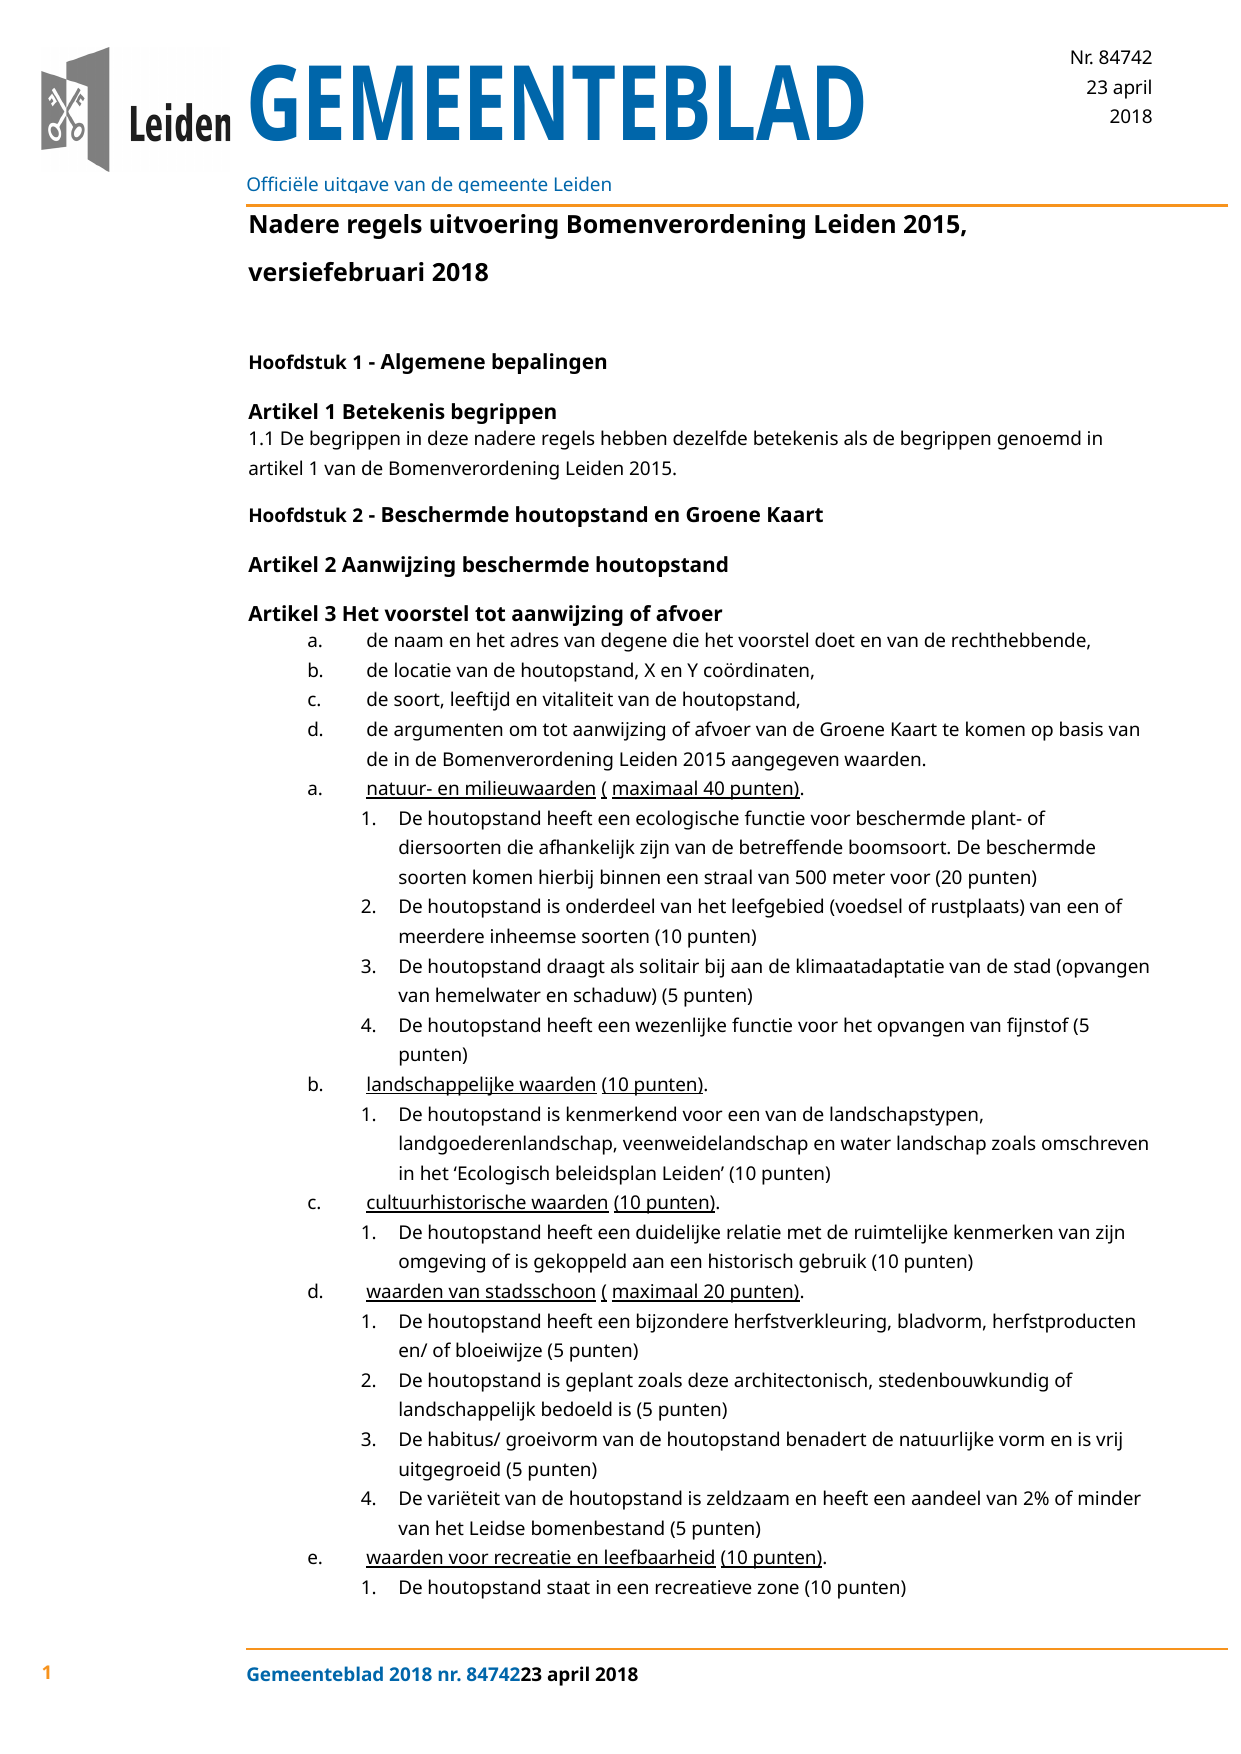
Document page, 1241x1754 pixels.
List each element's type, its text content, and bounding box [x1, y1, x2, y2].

list De houtopstand heeft een wezenlijke functie voor het opvangen van fijnstof (5 punten) [361, 1012, 1152, 1067]
picture [41, 47, 231, 172]
list cultuurhistorische waarden (10 punten). [307, 1189, 1152, 1215]
list de argumenten om tot aanwijzing of afvoer van de Groene Kaart te komen op basis van de in de Bomenverordening Leiden 2015 aangegeven waarden. [307, 716, 1152, 771]
list waarden voor recreatie en leefbaarheid (10 punten). [307, 1544, 1152, 1570]
text Nadere regels uitvoering Bomenverordening Leiden 2015, versiefebruari 2018 [248, 207, 1152, 288]
list De houtopstand is onderdeel van het leefgebied (voedsel of rustplaats) van een of meerdere inheemse soorten (10 punten) [361, 894, 1152, 949]
list De houtopstand heeft een ecologische functie voor beschermde plant- of diersoorten die afhankelijk zijn van de betreffende boomsoort. De beschermde soorten komen hierbij binnen een straal van 500 meter voor (20 punten) [361, 805, 1152, 890]
list De houtopstand is kenmerkend voor een van de landschapstypen, landgoederenlandschap, veenweidelandschap en water landschap zoals omschreven in het ‘Ecologisch beleidsplan Leiden’ (10 punten) [361, 1101, 1152, 1186]
text Artikel 2 Aanwijzing beschermde houtopstand [248, 550, 1152, 578]
list De habitus/ groeivorm van de houtopstand benadert de natuurlijke vorm en is vrij uitgegroeid (5 punten) [361, 1426, 1152, 1481]
list landschappelijke waarden (10 punten). [307, 1071, 1152, 1097]
list De houtopstand heeft een bijzondere herfstverkleuring, bladvorm, herfstproducten en/ of bloeiwijze (5 punten) [361, 1308, 1152, 1363]
text Artikel 1 Betekenis begrippen [248, 397, 1152, 425]
list waarden van stadsschoon ( maximaal 20 punten). [307, 1278, 1152, 1304]
text 1.1 De begrippen in deze nadere regels hebben dezelfde betekenis als de begrippen genoemd in artikel 1 van de Bomenverordening Leiden 2015. [248, 425, 1152, 481]
text Artikel 3 Het voorstel tot aanwijzing of afvoer [248, 599, 1152, 627]
list De houtopstand heeft een duidelijke relatie met de ruimtelijke kenmerken van zijn omgeving of is gekoppeld aan een historisch gebruik (10 punten) [361, 1219, 1152, 1274]
list de locatie van de houtopstand, X en Y coördinaten, [307, 657, 1152, 683]
text Hoofdstuk 2 - Beschermde houtopstand en Groene Kaart [248, 500, 1152, 529]
list de soort, leeftijd en vitaliteit van de houtopstand, [307, 687, 1152, 712]
list De houtopstand is geplant zoals deze architectonisch, stedenbouwkundig of landschappelijk bedoeld is (5 punten) [361, 1367, 1152, 1422]
list De variëteit van de houtopstand is zeldzaam en heeft een aandeel van 2% of minder van het Leidse bomenbestand (5 punten) [361, 1485, 1152, 1541]
list natuur- en milieuwaarden ( maximaal 40 punten). [307, 775, 1152, 801]
list De houtopstand draagt als solitair bij aan de klimaatadaptatie van de stad (opvangen van hemelwater en schaduw) (5 punten) [361, 953, 1152, 1008]
list De houtopstand staat in een recreatieve zone (10 punten) [361, 1574, 1152, 1600]
list de naam en het adres van degene die het voorstel doet en van de rechthebbende, [307, 627, 1152, 653]
text Hoofdstuk 1 - Algemene bepalingen [248, 347, 1152, 376]
